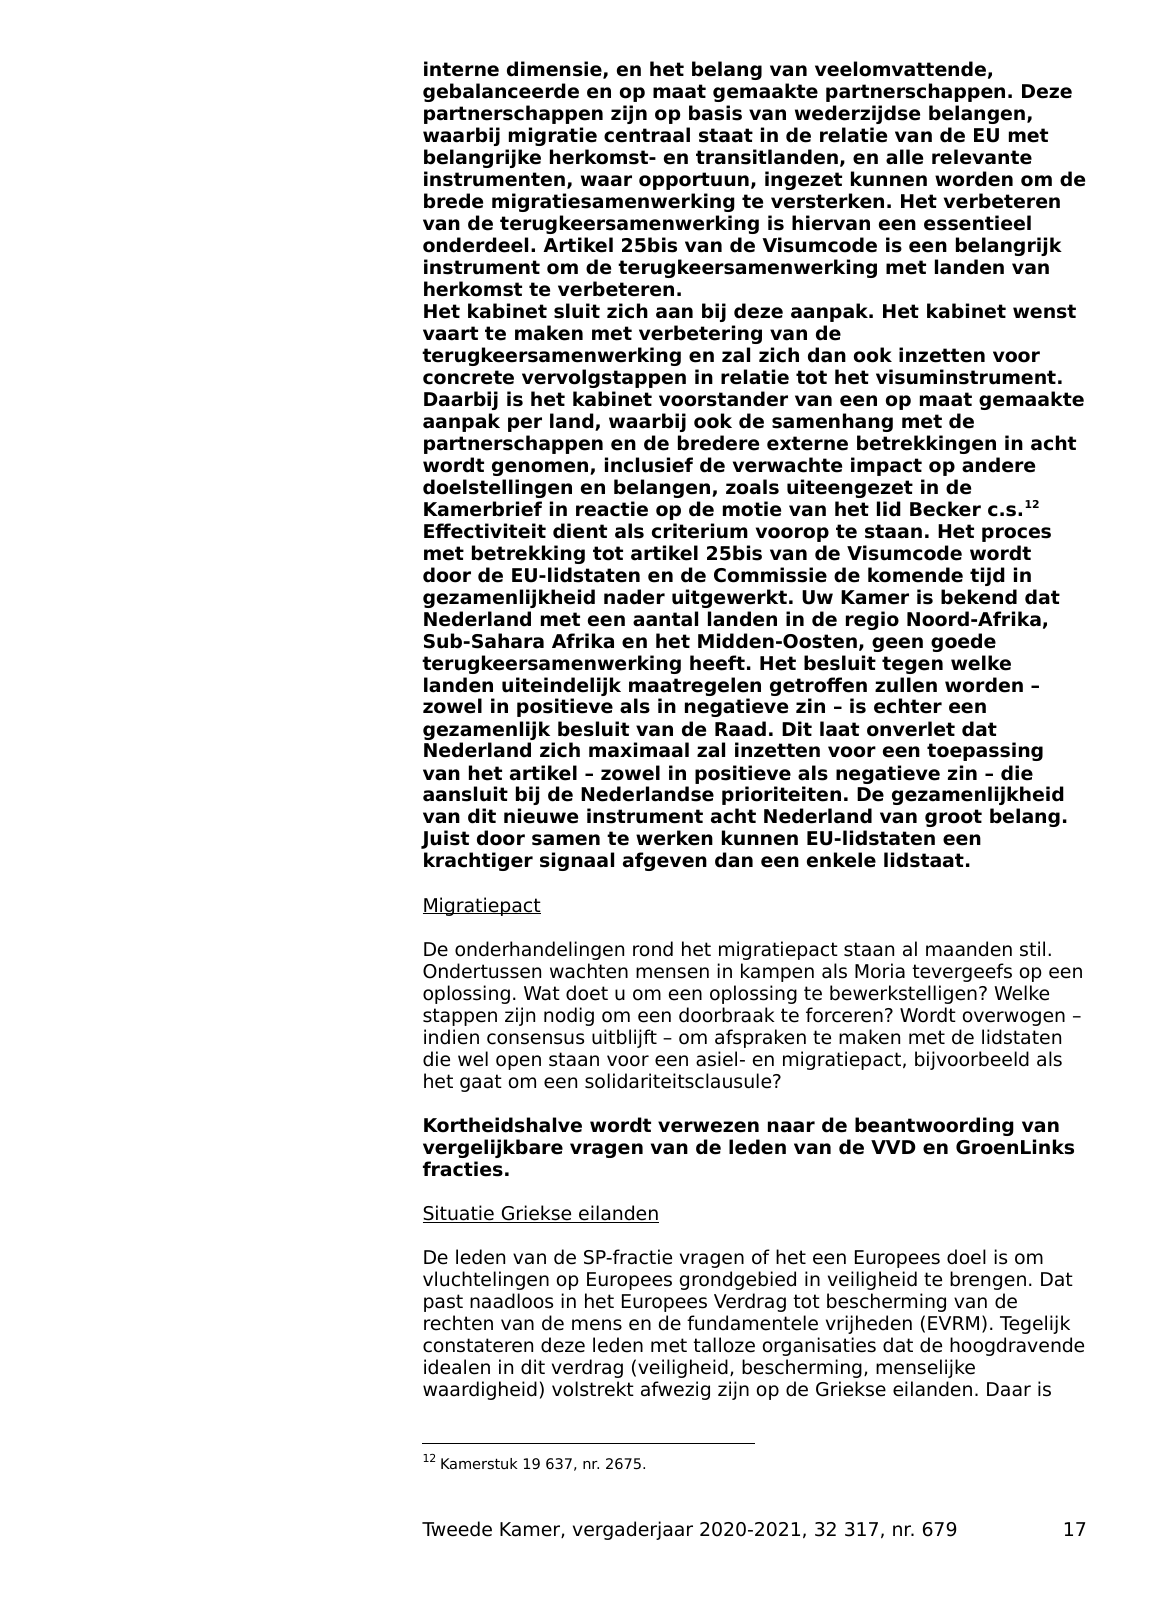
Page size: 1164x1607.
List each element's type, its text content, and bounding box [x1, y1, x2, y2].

text Kortheidshalve wordt verwezen naar de beantwoording van vergelijkbare vragen van de leden van de VVD en GroenLinks fracties. [422, 1115, 1087, 1181]
text interne dimensie, en het belang van veelomvattende, gebalanceerde en op maat gemaakte partnerschappen. Deze partnerschappen zijn op basis van wederzijdse belangen, waarbij migratie centraal staat in de relatie van de EU met belangrijke herkomst- en transitlanden, en alle relevante instrumenten, waar opportuun, ingezet kunnen worden om de brede migratiesamenwerking te versterken. Het verbeteren van de terugkeersamenwerking is hiervan een essentieel onderdeel. Artikel 25bis van de Visumcode is een belangrijk instrument om de terugkeersamenwerking met landen van herkomst te verbeteren. [422, 59, 1087, 301]
text De leden van de SP-fractie vragen of het een Europees doel is om vluchtelingen op Europees grondgebied in veiligheid te brengen. Dat past naadloos in het Europees Verdrag tot bescherming van de rechten van de mens en de fundamentele vrijheden (EVRM). Tegelijk constateren deze leden met talloze organisaties dat de hoogdravende idealen in dit verdrag (veiligheid, bescherming, menselijke waardigheid) volstrekt afwezig zijn op de Griekse eilanden. Daar is [422, 1247, 1087, 1401]
text Het kabinet sluit zich aan bij deze aanpak. Het kabinet wenst vaart te maken met verbetering van de terugkeersamenwerking en zal zich dan ook inzetten voor concrete vervolgstappen in relatie tot het visuminstrument. Daarbij is het kabinet voorstander van een op maat gemaakte aanpak per land, waarbij ook de samenhang met de partnerschappen en de bredere externe betrekkingen in acht wordt genomen, inclusief de verwachte impact op andere doelstellingen en belangen, zoals uiteengezet in de Kamerbrief in reactie op de motie van het lid Becker c.s. Effectiviteit dient als criterium voorop te staan. Het proces met betrekking tot artikel 25bis van de Visumcode wordt door de EU-lidstaten en de Commissie de komende tijd in gezamenlijkheid nader uitgewerkt. Uw Kamer is bekend dat Nederland met een aantal landen in de regio Noord-Afrika, Sub-Sahara Afrika en het Midden-Oosten, geen goede terugkeersamenwerking heeft. Het besluit tegen welke landen uiteindelijk maatregelen getroffen zullen worden – zowel in positieve als in negatieve zin – is echter een gezamenlijk besluit van de Raad. Dit laat onverlet dat Nederland zich maximaal zal inzetten voor een toepassing van het artikel – zowel in positieve als negatieve zin – die aansluit bij de Nederlandse prioriteiten. De gezamenlijkheid van dit nieuwe instrument acht Nederland van groot belang. Juist door samen te werken kunnen EU-lidstaten een krachtiger signaal afgeven dan een enkele lidstaat. [422, 301, 1087, 872]
text De onderhandelingen rond het migratiepact staan al maanden stil. Ondertussen wachten mensen in kampen als Moria tevergeefs op een oplossing. Wat doet u om een oplossing te bewerkstelligen? Welke stappen zijn nodig om een doorbraak te forceren? Wordt overwogen – indien consensus uitblijft – om afspraken te maken met de lidstaten die wel open staan voor een asiel- en migratiepact, bijvoorbeeld als het gaat om een solidariteitsclausule? [422, 939, 1087, 1092]
text Kamerstuk 19 637, nr. 2675. [422, 1452, 1087, 1474]
subtitle Situatie Griekse eilanden [422, 1203, 1087, 1225]
subtitle Migratiepact [422, 894, 1087, 916]
